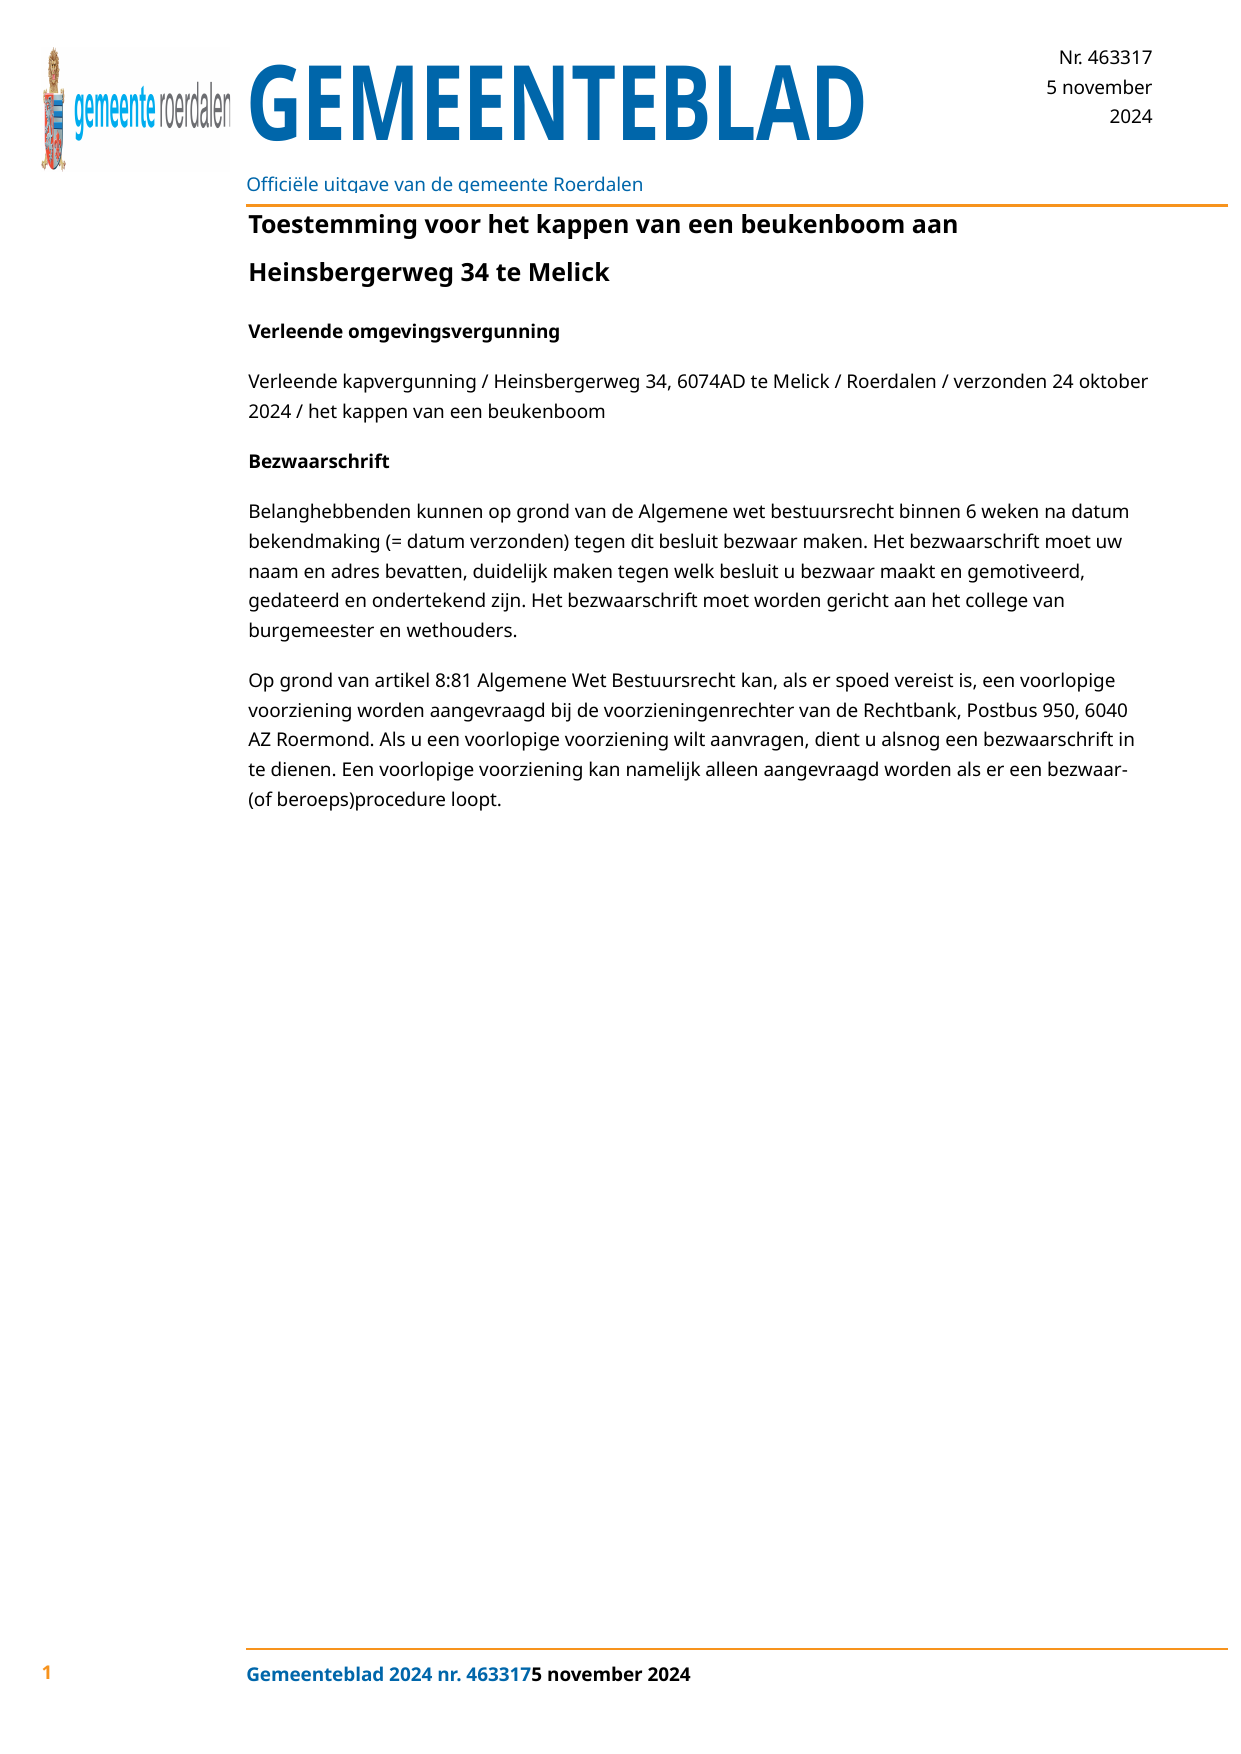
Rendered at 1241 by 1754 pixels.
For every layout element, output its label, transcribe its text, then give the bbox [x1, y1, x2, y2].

text Verleende omgevingsvergunning [248, 318, 1152, 344]
text Toestemming voor het kappen van een beukenboom aan Heinsbergerweg 34 te Melick [248, 207, 1152, 288]
text Op grond van artikel 8:81 Algemene Wet Bestuursrecht kan, als er spoed vereist is, een voorlopige voorziening worden aangevraagd bij de voorzieningenrechter van de Rechtbank, Postbus 950, 6040 AZ Roermond. Als u een voorlopige voorziening wilt aanvragen, dient u alsnog een bezwaarschrift in te dienen. Een voorlopige voorziening kan namelijk alleen aangevraagd worden als er een bezwaar- (of beroeps)procedure loopt. [248, 667, 1152, 812]
text Belanghebbenden kunnen op grond van de Algemene wet bestuursrecht binnen 6 weken na datum bekendmaking (= datum verzonden) tegen dit besluit bezwaar maken. Het bezwaarschrift moet uw naam en adres bevatten, duidelijk maken tegen welk besluit u bezwaar maakt en gemotiveerd, gedateerd en ondertekend zijn. Het bezwaarschrift moet worden gericht aan het college van burgemeester en wethouders. [248, 499, 1152, 643]
text Verleende kapvergunning / Heinsbergerweg 34, 6074AD te Melick / Roerdalen / verzonden 24 oktober 2024 / het kappen van een beukenboom [248, 368, 1152, 424]
picture [41, 47, 231, 172]
text Bezwaarschrift [248, 448, 1152, 474]
